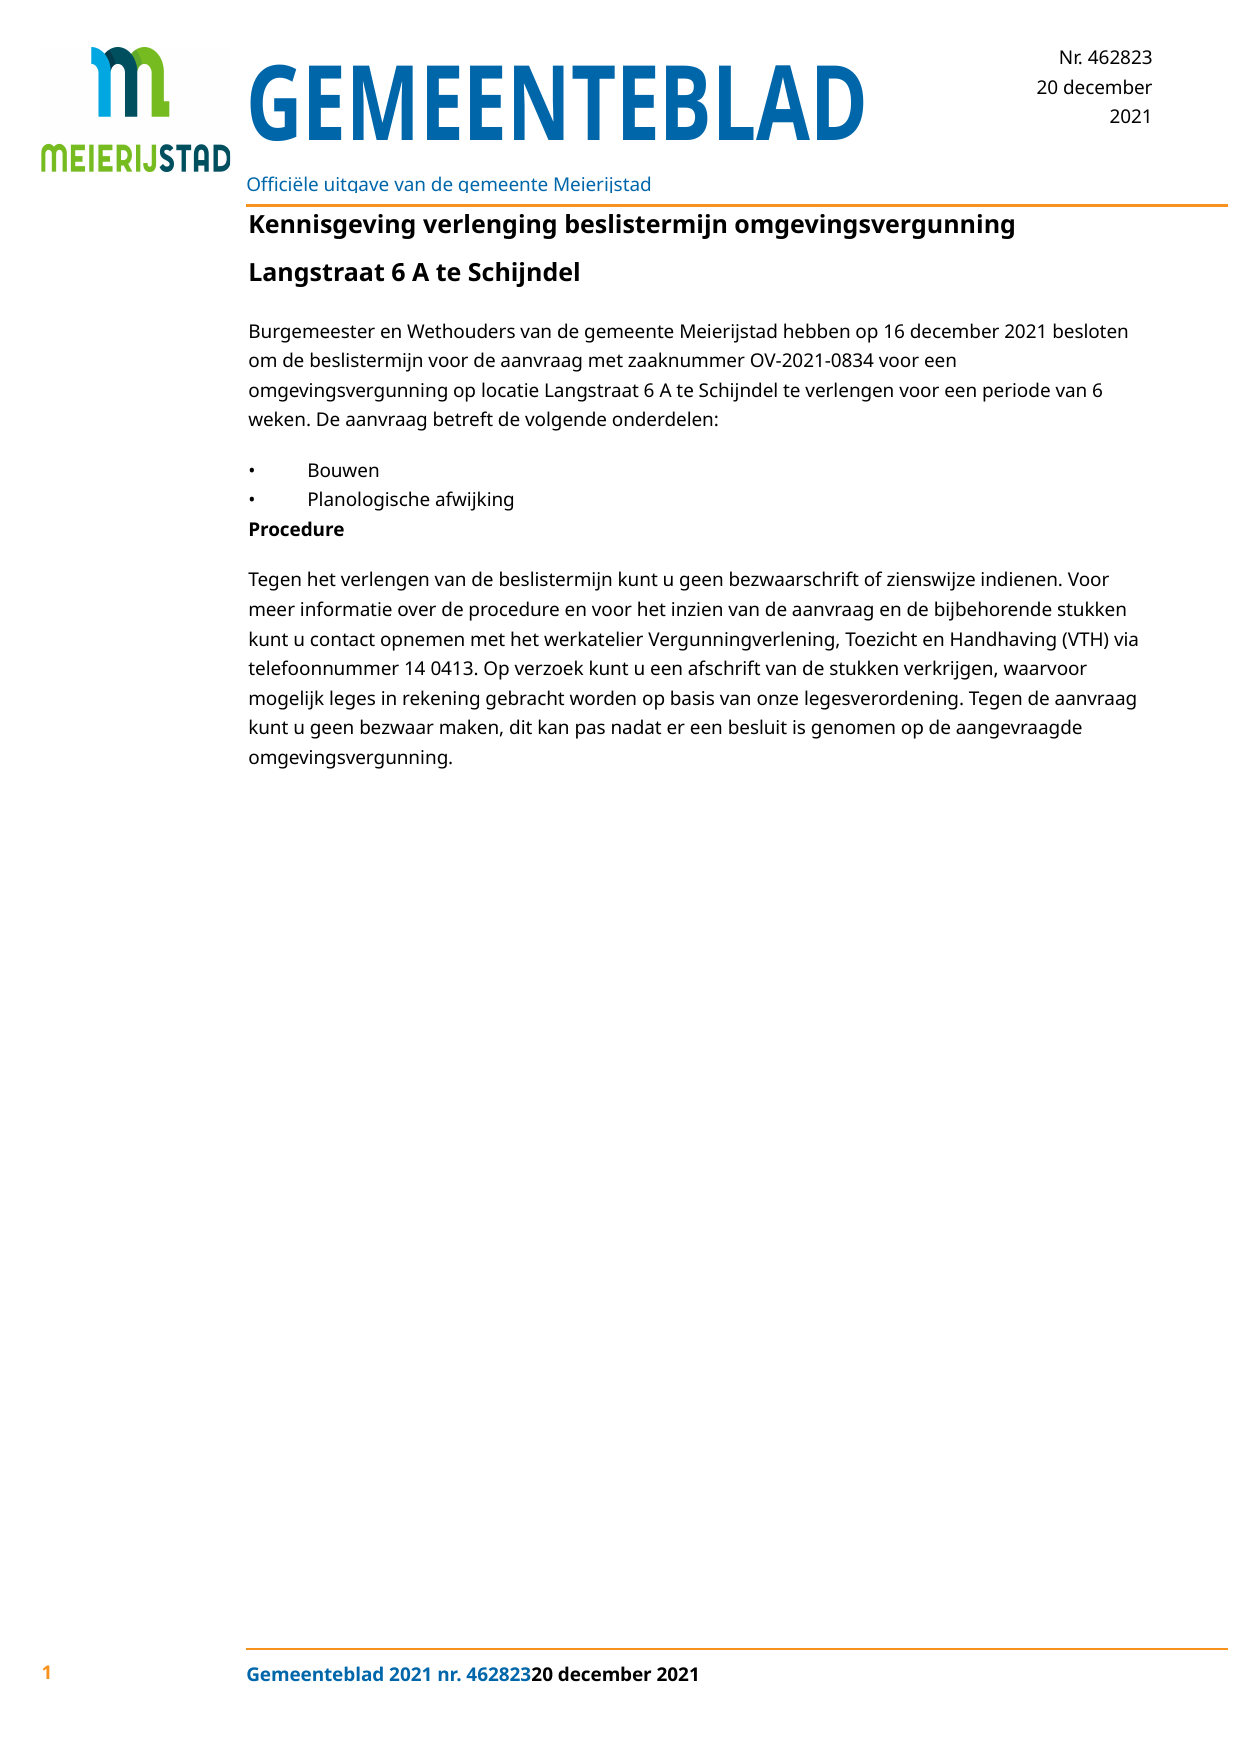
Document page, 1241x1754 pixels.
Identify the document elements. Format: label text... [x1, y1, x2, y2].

list Planologische afwijking [248, 487, 1152, 512]
list Bouwen [248, 457, 1152, 483]
text Burgemeester en Wethouders van de gemeente Meierijstad hebben op 16 december 2021 besloten om de beslistermijn voor de aanvraag met zaaknummer OV-2021-0834 voor een omgevingsvergunning op locatie Langstraat 6 A te Schijndel te verlengen voor een periode van 6 weken. De aanvraag betreft de volgende onderdelen: [248, 318, 1152, 432]
text Procedure [248, 516, 1152, 542]
text Kennisgeving verlenging beslistermijn omgevingsvergunning Langstraat 6 A te Schijndel [248, 207, 1152, 288]
picture [41, 47, 231, 172]
text Tegen het verlengen van de beslistermijn kunt u geen bezwaarschrift of zienswijze indienen. Voor meer informatie over de procedure en voor het inzien van de aanvraag en de bijbehorende stukken kunt u contact opnemen met het werkatelier Vergunningverlening, Toezicht en Handhaving (VTH) via telefoonnummer 14 0413. Op verzoek kunt u een afschrift van de stukken verkrijgen, waarvoor mogelijk leges in rekening gebracht worden op basis van onze legesverordening. Tegen de aanvraag kunt u geen bezwaar maken, dit kan pas nadat er een besluit is genomen op de aangevraagde omgevingsvergunning. [248, 567, 1152, 770]
